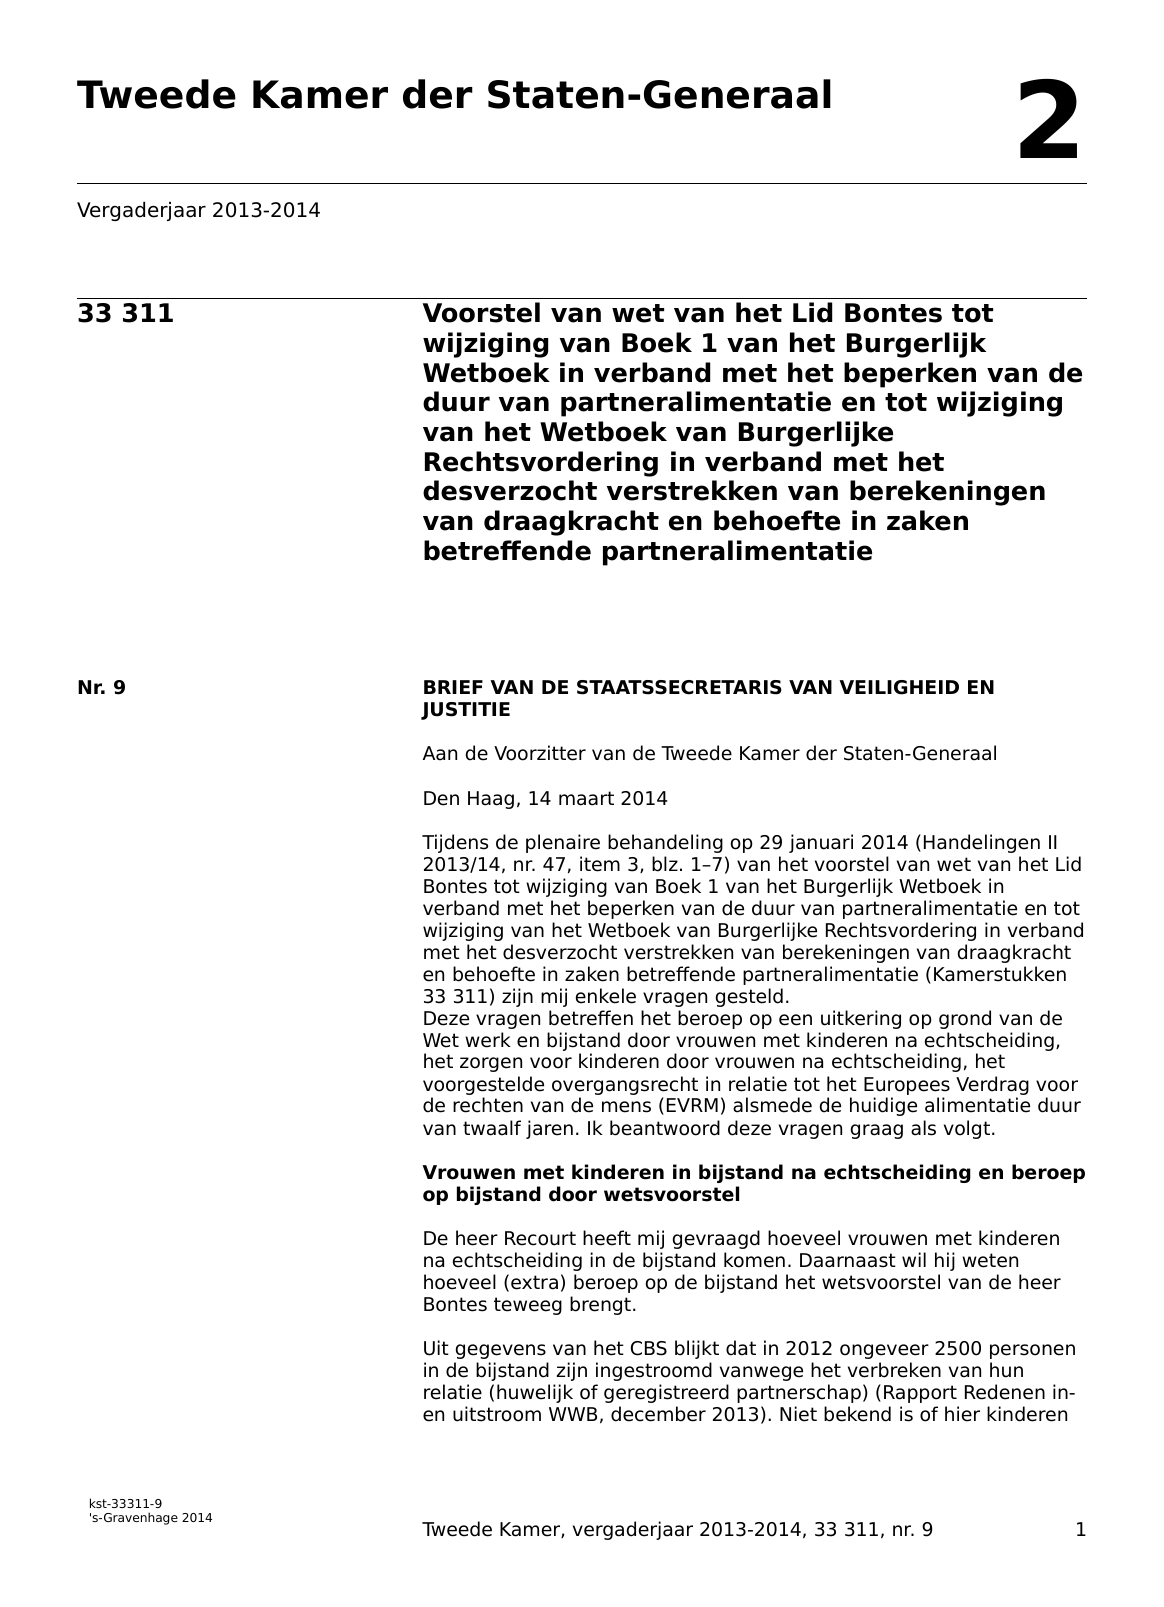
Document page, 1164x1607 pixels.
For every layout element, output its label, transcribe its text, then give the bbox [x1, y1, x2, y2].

table_header 2 [886, 59, 1087, 183]
text De heer Recourt heeft mij gevraagd hoeveel vrouwen met kinderen na echtscheiding in de bijstand komen. Daarnaast wil hij weten hoeveel (extra) beroep op de bijstand het wetsvoorstel van de heer Bontes teweeg brengt. [422, 1228, 1087, 1316]
subtitle 33 311 Voorstel van wet van het Lid Bontes tot wijziging van Boek 1 van het Burgerlijk Wetboek in verband met het beperken van de duur van partneralimentatie en tot wijziging van het Wetboek van Burgerlijke Rechtsvordering in verband met het desverzocht verstrekken van berekeningen van draagkracht en behoefte in zaken betreffende partneralimentatie [77, 299, 1087, 566]
text kst-33311-9 [88, 1497, 323, 1511]
subtitle Nr. 9 BRIEF VAN DE STAATSSECRETARIS VAN VEILIGHEID EN JUSTITIE [77, 677, 1087, 721]
table_cell Vergaderjaar 2013-2014 [77, 184, 1087, 298]
text Deze vragen betreffen het beroep op een uitkering op grond van de Wet werk en bijstand door vrouwen met kinderen na echtscheiding, het zorgen voor kinderen door vrouwen na echtscheiding, het voorgestelde overgangsrecht in relatie tot het Europees Verdrag voor de rechten van de mens (EVRM) alsmede de huidige alimentatie duur van twaalf jaren. Ik beantwoord deze vragen graag als volgt. [422, 1007, 1087, 1139]
subtitle Vrouwen met kinderen in bijstand na echtscheiding en beroep op bijstand door wetsvoorstel [422, 1162, 1087, 1206]
text 's-Gravenhage 2014 [88, 1511, 323, 1525]
text Uit gegevens van het CBS blijkt dat in 2012 ongeveer 2500 personen in de bijstand zijn ingestroomd vanwege het verbreken van hun relatie (huwelijk of geregistreerd partnerschap) (Rapport Redenen in- en uitstroom WWB, december 2013). Niet bekend is of hier kinderen [422, 1338, 1087, 1426]
text Den Haag, 14 maart 2014 [422, 787, 1087, 809]
text Aan de Voorzitter van de Tweede Kamer der Staten-Generaal [422, 743, 1087, 765]
text Tijdens de plenaire behandeling op 29 januari 2014 (Handelingen II 2013/14, nr. 47, item 3, blz. 1–7) van het voorstel van wet van het Lid Bontes tot wijziging van Boek 1 van het Burgerlijk Wetboek in verband met het beperken van de duur van partneralimentatie en tot wijziging van het Wetboek van Burgerlijke Rechtsvordering in verband met het desverzocht verstrekken van berekeningen van draagkracht en behoefte in zaken betreffende partneralimentatie (Kamerstukken 33 311) zijn mij enkele vragen gesteld. [422, 832, 1087, 1007]
table_header Tweede Kamer der Staten-Generaal [77, 59, 886, 183]
